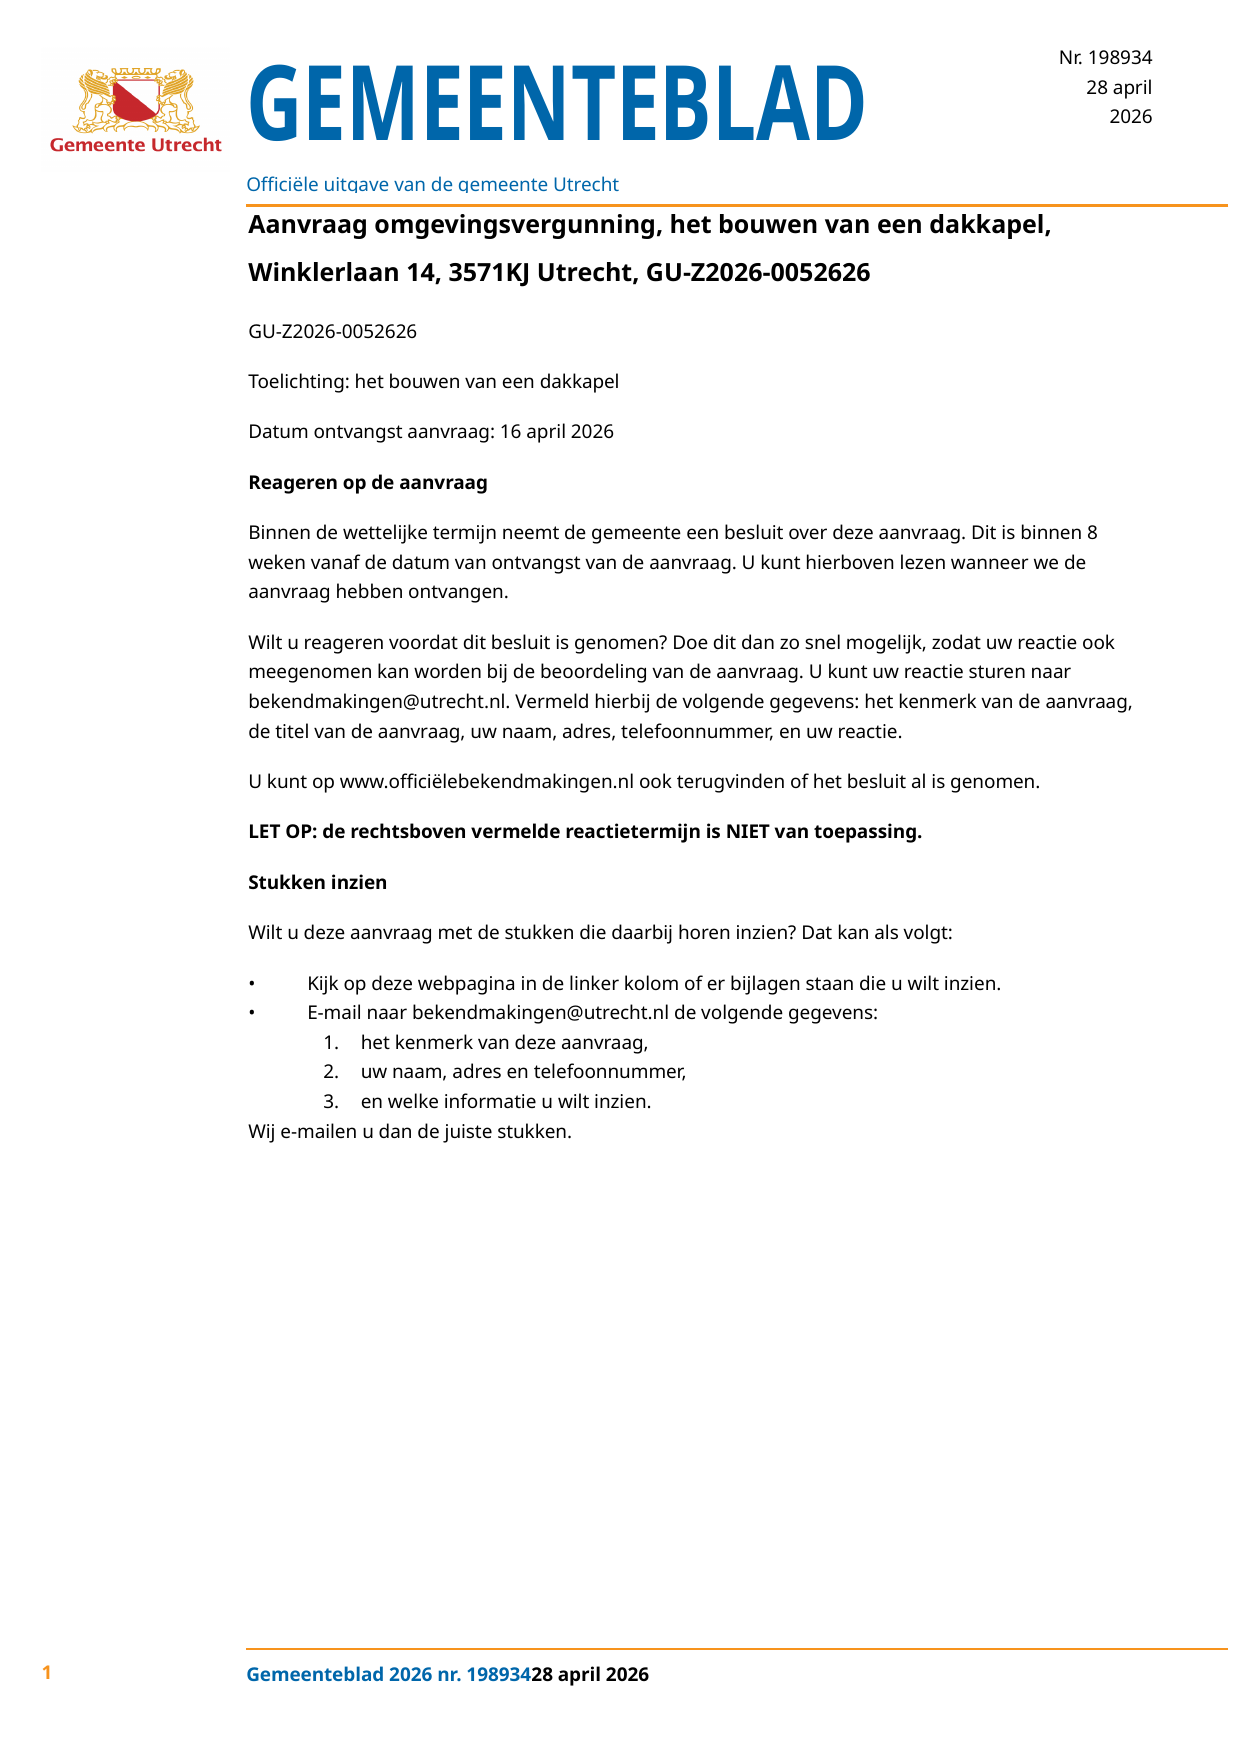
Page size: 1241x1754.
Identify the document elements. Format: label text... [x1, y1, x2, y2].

list het kenmerk van deze aanvraag, [323, 1029, 1152, 1055]
list Kijk op deze webpagina in de linker kolom of er bijlagen staan die u wilt inzien. [248, 970, 1152, 996]
text Datum ontvangst aanvraag: 16 april 2026 [248, 419, 1152, 444]
list E-mail naar bekendmakingen@utrecht.nl de volgende gegevens: [248, 999, 1152, 1025]
picture [41, 47, 231, 172]
text LET OP: de rechtsboven vermelde reactietermijn is NIET van toepassing. [248, 819, 1152, 844]
text GU-Z2026-0052626 [248, 318, 1152, 344]
text Toelichting: het bouwen van een dakkapel [248, 368, 1152, 394]
text U kunt op www.officiëlebekendmakingen.nl ook terugvinden of het besluit al is genomen. [248, 768, 1152, 794]
text Stukken inzien [248, 869, 1152, 895]
text Binnen de wettelijke termijn neemt de gemeente een besluit over deze aanvraag. Dit is binnen 8 weken vanaf de datum van ontvangst van de aanvraag. U kunt hierboven lezen wanneer we de aanvraag hebben ontvangen. [248, 519, 1152, 604]
list uw naam, adres en telefoonnummer, [323, 1059, 1152, 1084]
text Aanvraag omgevingsvergunning, het bouwen van een dakkapel, Winklerlaan 14, 3571KJ Utrecht, GU-Z2026-0052626 [248, 207, 1152, 288]
text Wilt u reageren voordat dit besluit is genomen? Doe dit dan zo snel mogelijk, zodat uw reactie ook meegenomen kan worden bij de beoordeling van de aanvraag. U kunt uw reactie sturen naar bekendmakingen@utrecht.nl. Vermeld hierbij de volgende gegevens: het kenmerk van de aanvraag, de titel van de aanvraag, uw naam, adres, telefoonnummer, en uw reactie. [248, 629, 1152, 744]
list en welke informatie u wilt inzien. [323, 1088, 1152, 1114]
text Wij e-mailen u dan de juiste stukken. [248, 1118, 1152, 1144]
text Reageren op de aanvraag [248, 469, 1152, 495]
text Wilt u deze aanvraag met de stukken die daarbij horen inzien? Dat kan als volgt: [248, 919, 1152, 945]
